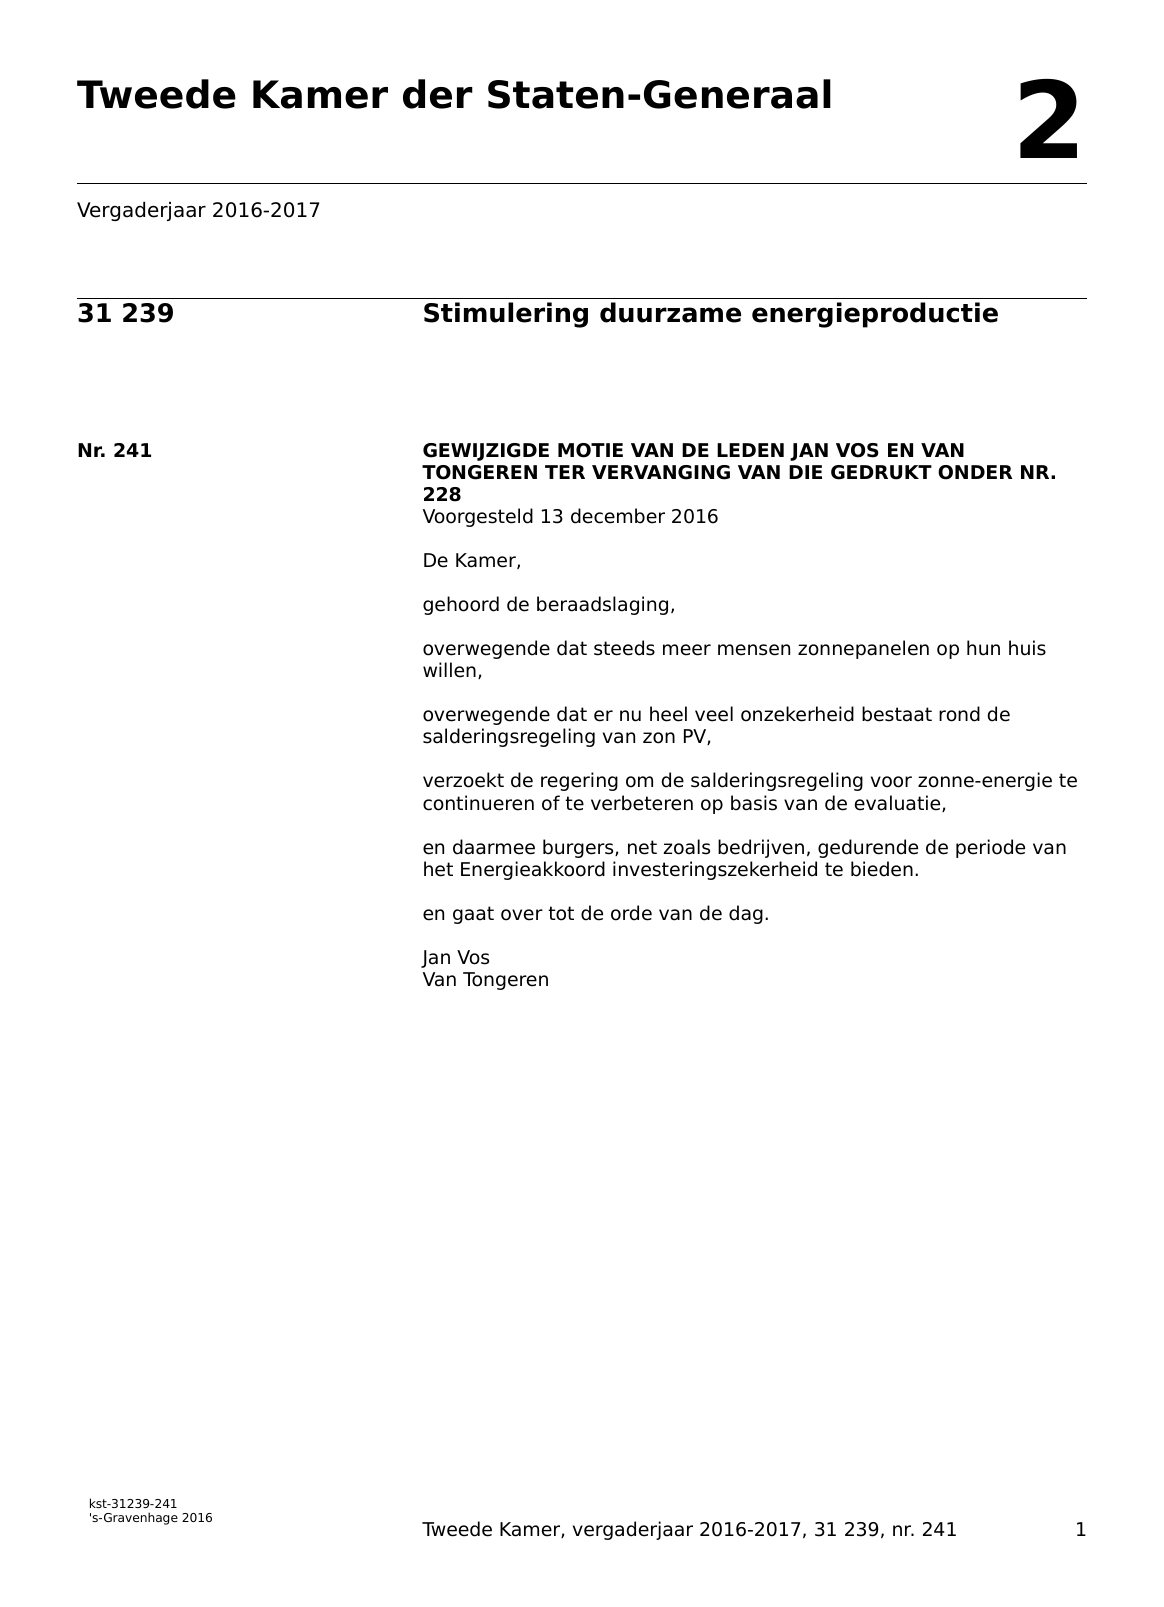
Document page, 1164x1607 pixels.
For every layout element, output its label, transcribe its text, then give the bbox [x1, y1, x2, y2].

text verzoekt de regering om de salderingsregeling voor zonne-energie te continueren of te verbeteren op basis van de evaluatie, [422, 770, 1087, 814]
subtitle Nr. 241 GEWIJZIGDE MOTIE VAN DE LEDEN JAN VOS EN VAN TONGEREN TER VERVANGING VAN DIE GEDRUKT ONDER NR. 228 [77, 440, 1087, 506]
table_header 2 [886, 59, 1087, 183]
text en gaat over tot de orde van de dag. [422, 903, 1087, 925]
text De Kamer, [422, 550, 1087, 572]
subtitle 31 239 Stimulering duurzame energieproductie [77, 299, 1087, 329]
text en daarmee burgers, net zoals bedrijven, gedurende de periode van het Energieakkoord investeringszekerheid te bieden. [422, 837, 1087, 881]
text Van Tongeren [422, 969, 1087, 991]
text 's-Gravenhage 2016 [88, 1511, 323, 1525]
text gehoord de beraadslaging, [422, 594, 1087, 616]
text kst-31239-241 [88, 1497, 323, 1511]
table_header Tweede Kamer der Staten-Generaal [77, 59, 886, 183]
text Voorgesteld 13 december 2016 [422, 506, 1087, 528]
text Jan Vos [422, 947, 1087, 969]
text overwegende dat er nu heel veel onzekerheid bestaat rond de salderingsregeling van zon PV, [422, 704, 1087, 748]
table_cell Vergaderjaar 2016-2017 [77, 184, 1087, 298]
text overwegende dat steeds meer mensen zonnepanelen op hun huis willen, [422, 638, 1087, 682]
